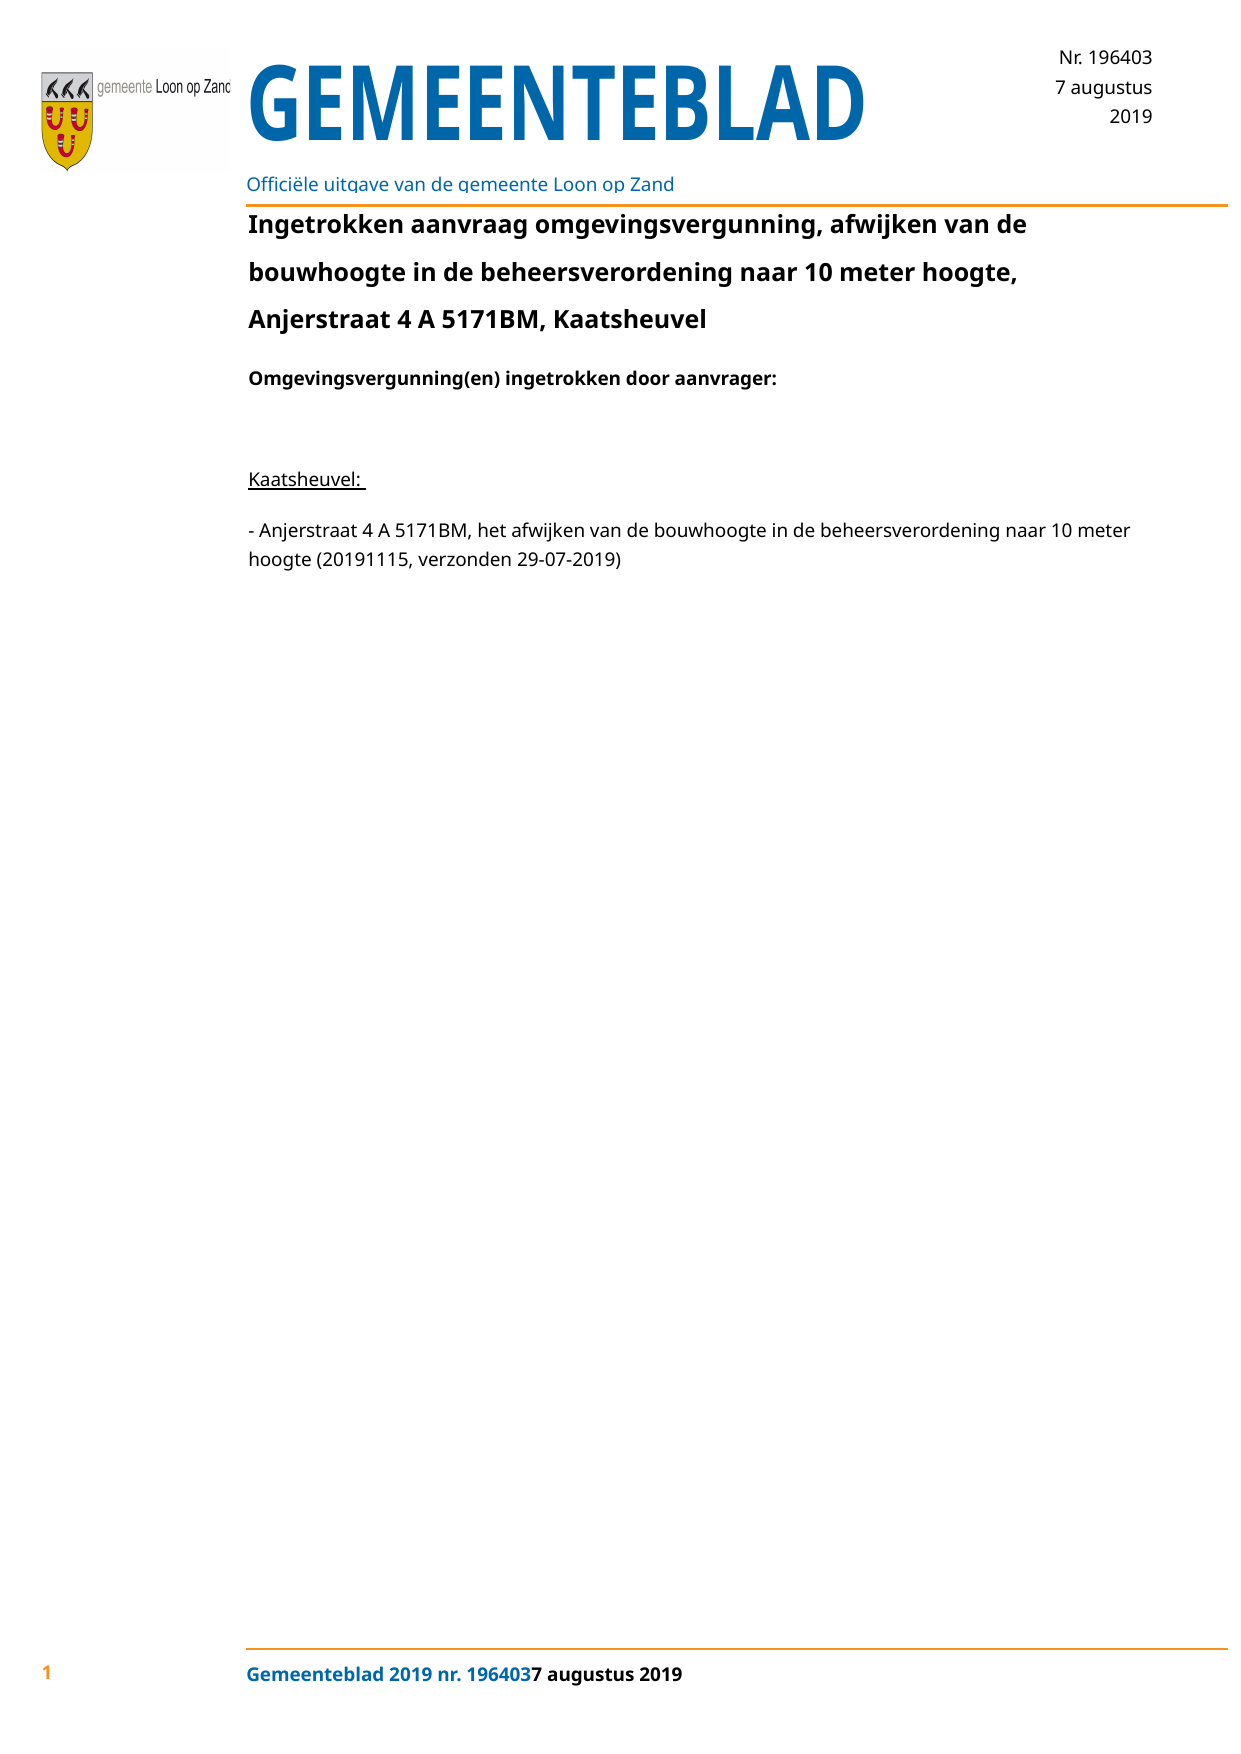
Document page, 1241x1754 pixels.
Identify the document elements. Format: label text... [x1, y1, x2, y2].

picture [41, 47, 231, 172]
text Omgevingsvergunning(en) ingetrokken door aanvrager: [248, 366, 1152, 391]
text Ingetrokken aanvraag omgevingsvergunning, afwijken van de bouwhoogte in de beheersverordening naar 10 meter hoogte, Anjerstraat 4 A 5171BM, Kaatsheuvel [248, 207, 1152, 336]
text - Anjerstraat 4 A 5171BM, het afwijken van de bouwhoogte in de beheersverordening naar 10 meter hoogte (20191115, verzonden 29-07-2019) [248, 517, 1152, 572]
text Kaatsheuvel: [248, 466, 1152, 492]
